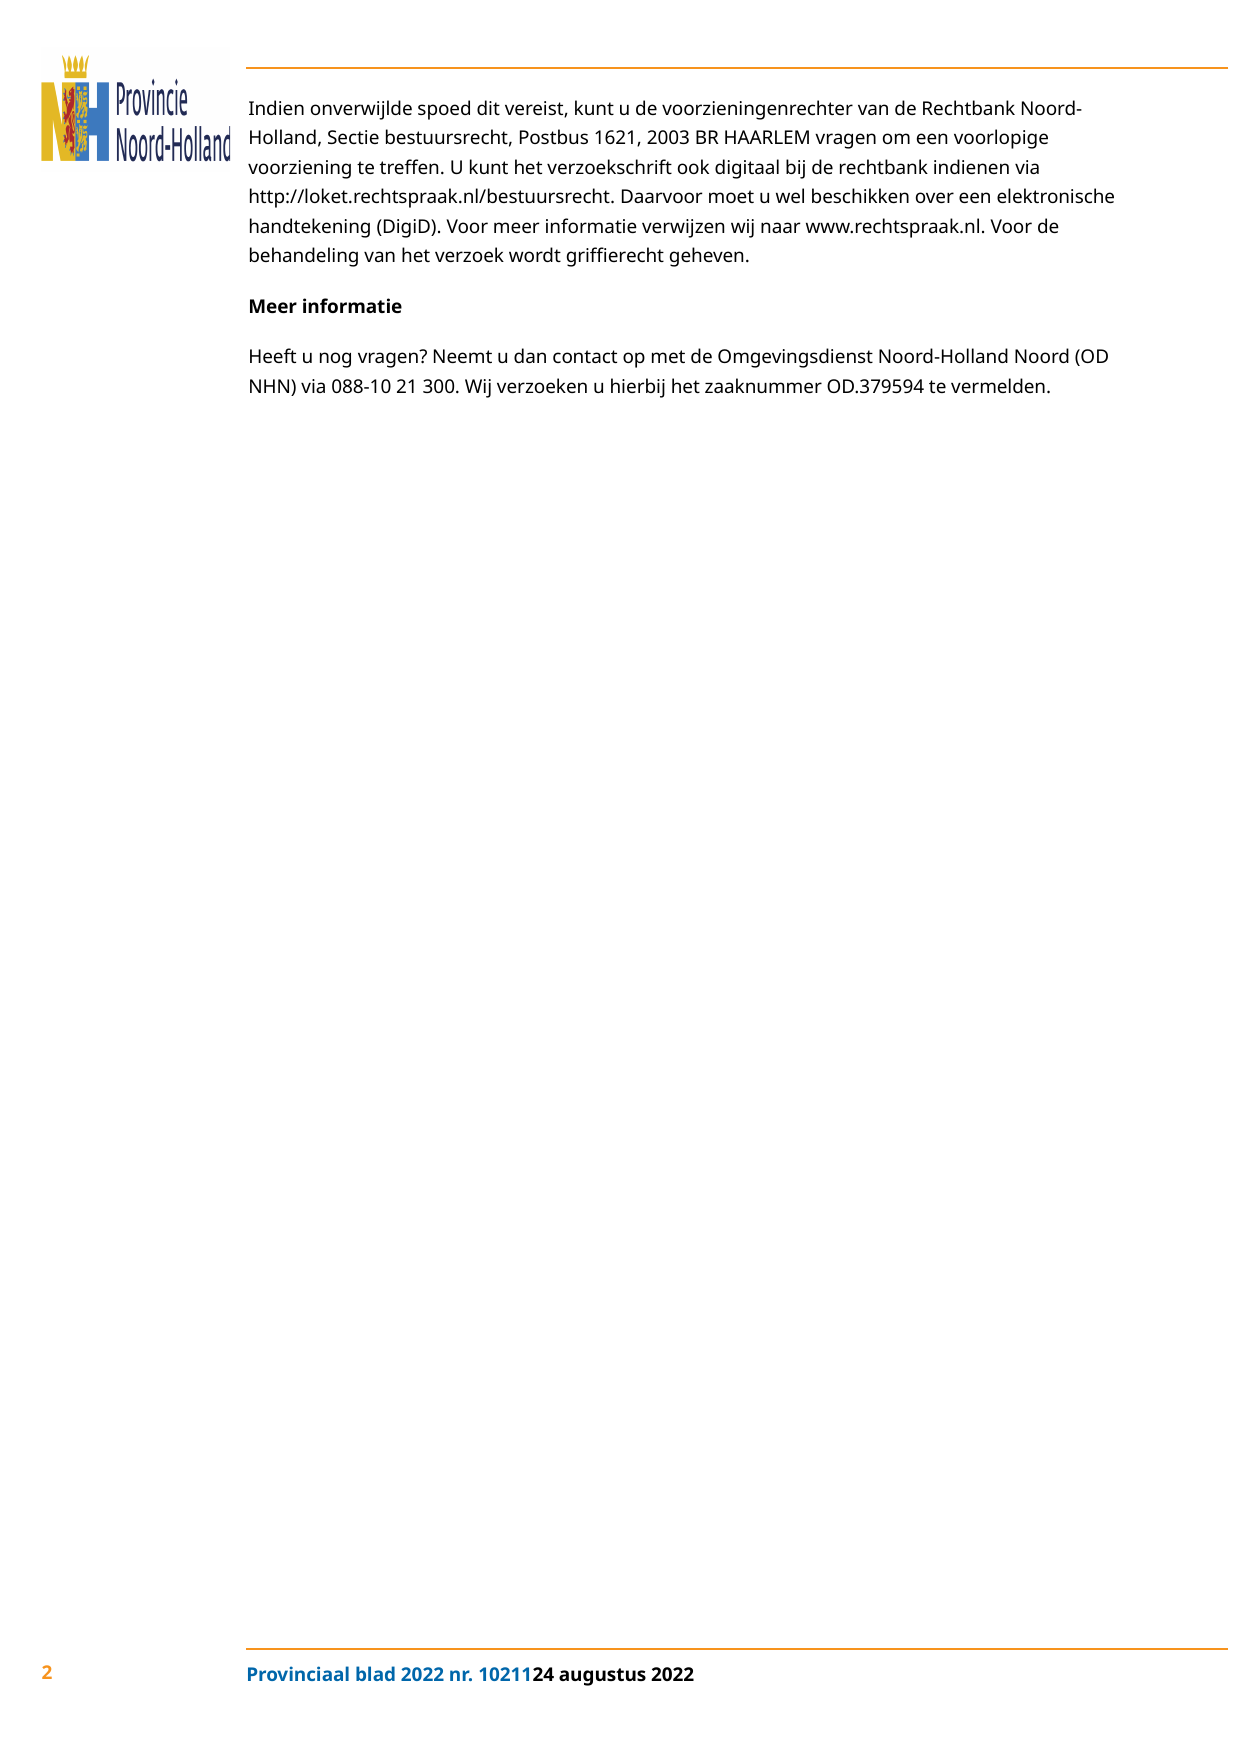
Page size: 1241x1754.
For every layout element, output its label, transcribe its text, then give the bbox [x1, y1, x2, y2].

picture [41, 47, 231, 172]
text Heeft u nog vragen? Neemt u dan contact op met de Omgevingsdienst Noord-Holland Noord (OD NHN) via 088-10 21 300. Wij verzoeken u hierbij het zaaknummer OD.379594 te vermelden. [248, 343, 1152, 399]
text Indien onverwijlde spoed dit vereist, kunt u de voorzieningenrechter van de Rechtbank Noord-Holland, Sectie bestuursrecht, Postbus 1621, 2003 BR HAARLEM vragen om een voorlopige voorziening te treffen. U kunt het verzoekschrift ook digitaal bij de rechtbank indienen via http://loket.rechtspraak.nl/bestuursrecht. Daarvoor moet u wel beschikken over een elektronische handtekening (DigiD). Voor meer informatie verwijzen wij naar www.rechtspraak.nl. Voor de behandeling van het verzoek wordt griffierecht geheven. [248, 95, 1152, 268]
text Meer informatie [248, 293, 1152, 319]
